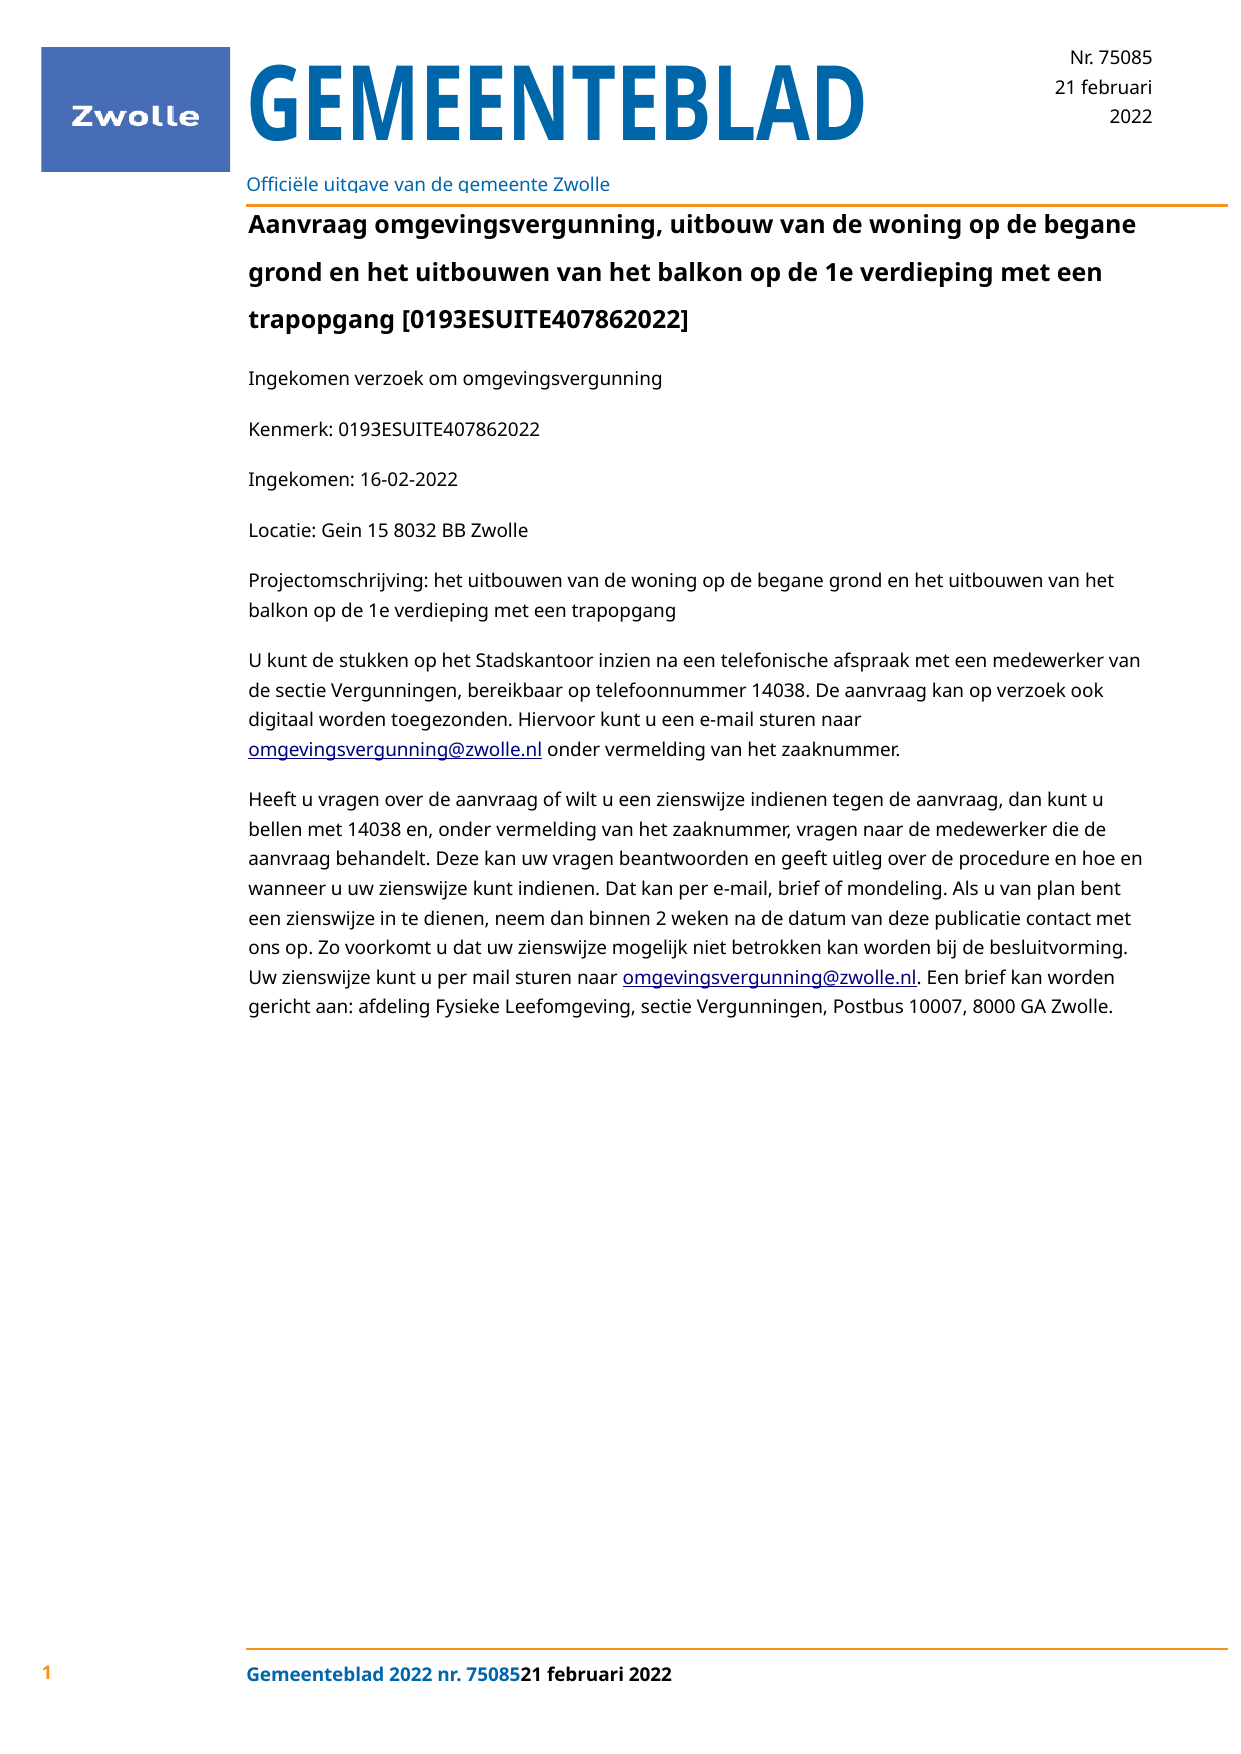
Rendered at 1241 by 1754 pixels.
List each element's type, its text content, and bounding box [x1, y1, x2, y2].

text Heeft u vragen over de aanvraag of wilt u een zienswijze indienen tegen de aanvraag, dan kunt u bellen met 14038 en, onder vermelding van het zaaknummer, vragen naar de medewerker die de aanvraag behandelt. Deze kan uw vragen beantwoorden en geeft uitleg over de procedure en hoe en wanneer u uw zienswijze kunt indienen. Dat kan per e-mail, brief of mondeling. Als u van plan bent een zienswijze in te dienen, neem dan binnen 2 weken na de datum van deze publicatie contact met ons op. Zo voorkomt u dat uw zienswijze mogelijk niet betrokken kan worden bij de besluitvorming. Uw zienswijze kunt u per mail sturen naar omgevingsvergunning@zwolle.nl. Een brief kan worden gericht aan: afdeling Fysieke Leefomgeving, sectie Vergunningen, Postbus 10007, 8000 GA Zwolle. [248, 786, 1152, 1019]
text Ingekomen verzoek om omgevingsvergunning [248, 366, 1152, 391]
text Kenmerk: 0193ESUITE407862022 [248, 416, 1152, 442]
text Ingekomen: 16-02-2022 [248, 466, 1152, 492]
text Aanvraag omgevingsvergunning, uitbouw van de woning op de begane grond en het uitbouwen van het balkon op de 1e verdieping met een trapopgang [0193ESUITE407862022] [248, 207, 1152, 336]
text Projectomschrijving: het uitbouwen van de woning op de begane grond en het uitbouwen van het balkon op de 1e verdieping met een trapopgang [248, 567, 1152, 622]
text Locatie: Gein 15 8032 BB Zwolle [248, 517, 1152, 542]
picture [41, 47, 231, 172]
text U kunt de stukken op het Stadskantoor inzien na een telefonische afspraak met een medewerker van de sectie Vergunningen, bereikbaar op telefoonnummer 14038. De aanvraag kan op verzoek ook digitaal worden toegezonden. Hiervoor kunt u een e-mail sturen naar omgevingsvergunning@zwolle.nl onder vermelding van het zaaknummer. [248, 647, 1152, 762]
